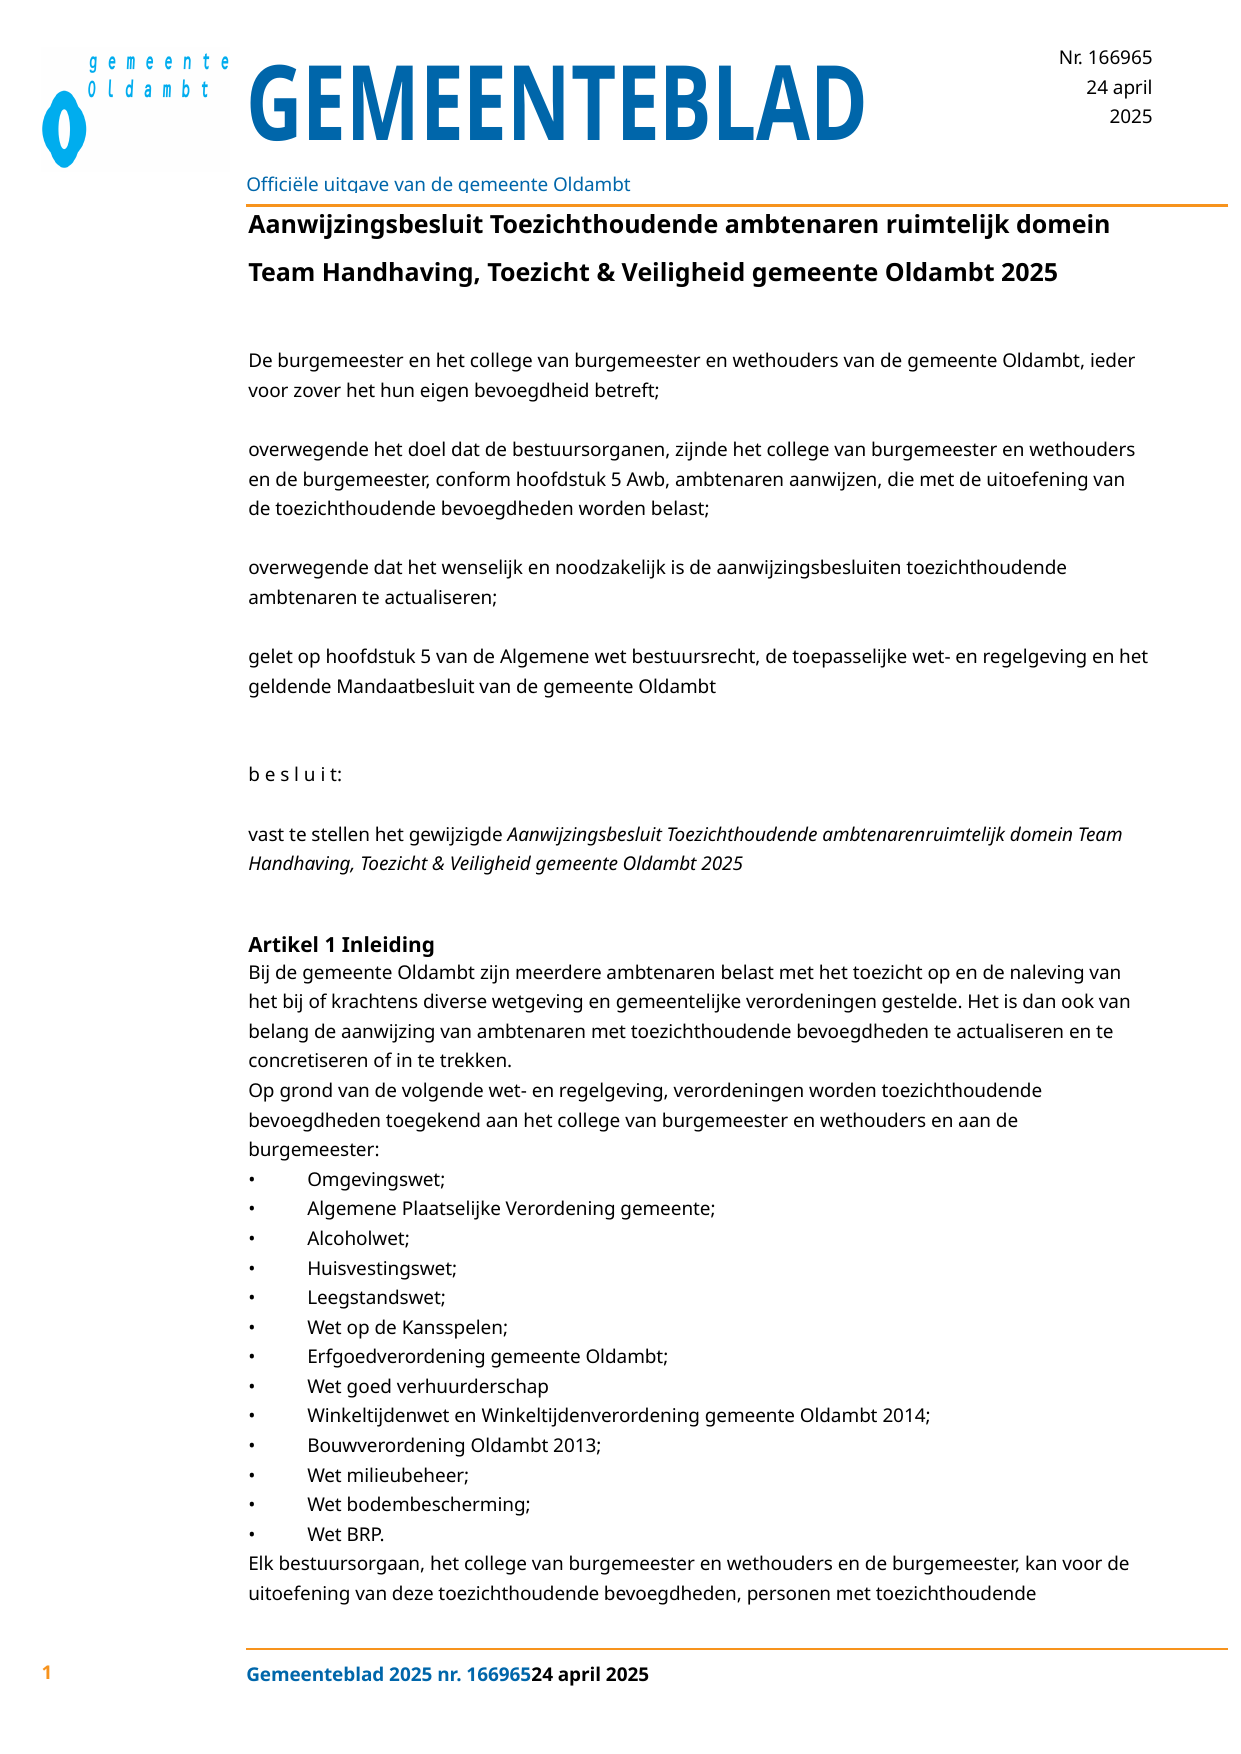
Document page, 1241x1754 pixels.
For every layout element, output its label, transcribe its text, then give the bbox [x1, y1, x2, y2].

text De burgemeester en het college van burgemeester en wethouders van de gemeente Oldambt, ieder [248, 347, 1152, 373]
picture [41, 47, 231, 172]
list Alcoholwet; [248, 1225, 1152, 1251]
list Erfgoedverordening gemeente Oldambt; [248, 1343, 1152, 1369]
list Wet milieubeheer; [248, 1462, 1152, 1487]
text overwegende dat het wenselijk en noodzakelijk is de aanwijzingsbesluiten toezichthoudende ambtenaren te actualiseren; [248, 554, 1152, 610]
text voor zover het hun eigen bevoegdheid betreft; [248, 377, 1152, 403]
text gelet op hoofdstuk 5 van de Algemene wet bestuursrecht, de toepasselijke wet- en regelgeving en het geldende Mandaatbesluit van de gemeente Oldambt [248, 643, 1152, 699]
text vast te stellen het gewijzigde Aanwijzingsbesluit Toezichthoudende ambtenarenruimtelijk domein Team Handhaving, Toezicht & Veiligheid gemeente Oldambt 2025 [248, 821, 1152, 876]
text Op grond van de volgende wet- en regelgeving, verordeningen worden toezichthoudende bevoegdheden toegekend aan het college van burgemeester en wethouders en aan de burgemeester: [248, 1077, 1152, 1162]
list Bouwverordening Oldambt 2013; [248, 1432, 1152, 1458]
text Elk bestuursorgaan, het college van burgemeester en wethouders en de burgemeester, kan voor de uitoefening van deze toezichthoudende bevoegdheden, personen met toezichthoudende [248, 1551, 1152, 1606]
text overwegende het doel dat de bestuursorganen, zijnde het college van burgemeester en wethouders en de burgemeester, conform hoofdstuk 5 Awb, ambtenaren aanwijzen, die met de uitoefening van de toezichthoudende bevoegdheden worden belast; [248, 436, 1152, 521]
list Wet goed verhuurderschap [248, 1373, 1152, 1399]
text b e s l u i t: [248, 762, 1152, 787]
list Wet bodembescherming; [248, 1491, 1152, 1517]
text Artikel 1 Inleiding [248, 930, 1152, 959]
list Wet BRP. [248, 1521, 1152, 1547]
text Bij de gemeente Oldambt zijn meerdere ambtenaren belast met het toezicht op en de naleving van het bij of krachtens diverse wetgeving en gemeentelijke verordeningen gestelde. Het is dan ook van belang de aanwijzing van ambtenaren met toezichthoudende bevoegdheden te actualiseren en te concretiseren of in te trekken. [248, 959, 1152, 1073]
text Aanwijzingsbesluit Toezichthoudende ambtenaren ruimtelijk domein Team Handhaving, Toezicht & Veiligheid gemeente Oldambt 2025 [248, 207, 1152, 288]
list Leegstandswet; [248, 1284, 1152, 1310]
list Omgevingswet; [248, 1166, 1152, 1192]
list Winkeltijdenwet en Winkeltijdenverordening gemeente Oldambt 2014; [248, 1403, 1152, 1428]
list Algemene Plaatselijke Verordening gemeente; [248, 1196, 1152, 1221]
list Huisvestingswet; [248, 1255, 1152, 1280]
list Wet op de Kansspelen; [248, 1314, 1152, 1339]
